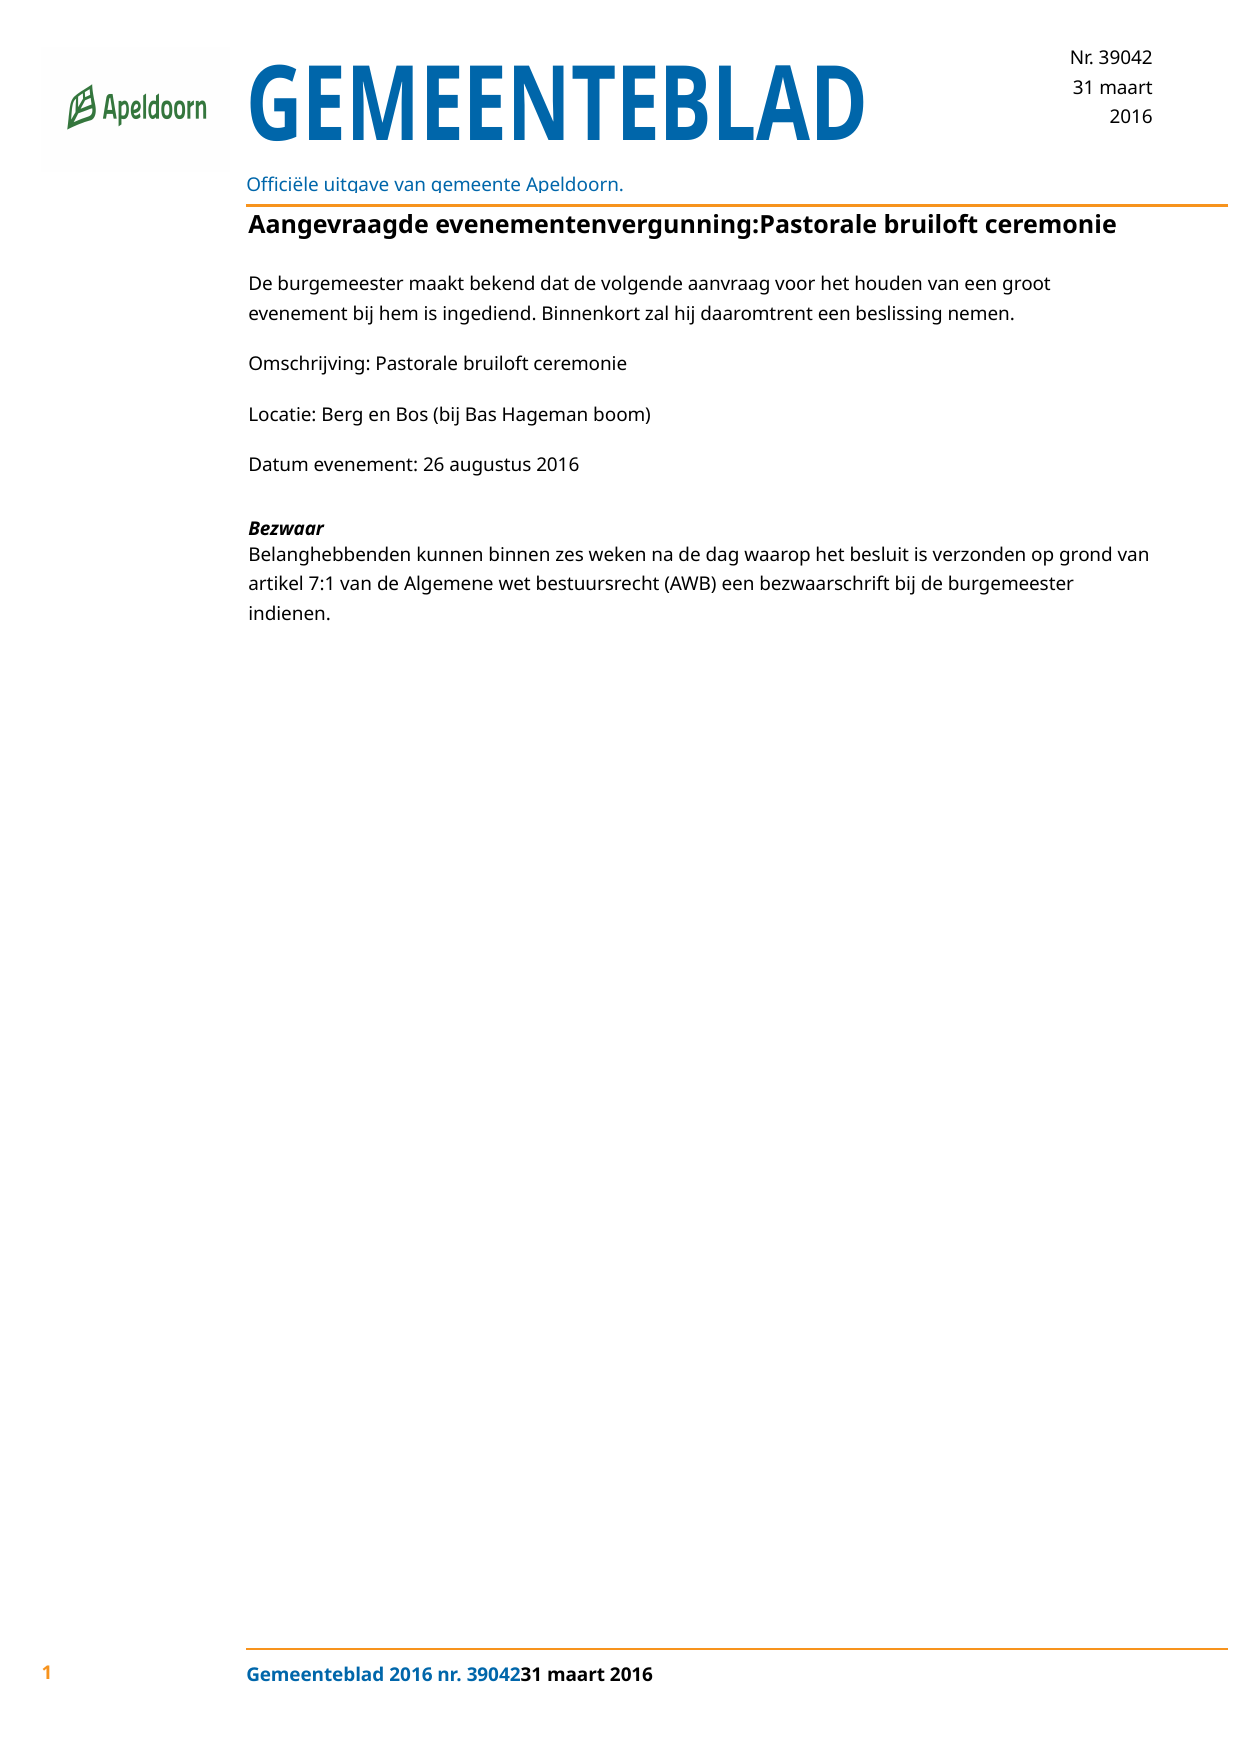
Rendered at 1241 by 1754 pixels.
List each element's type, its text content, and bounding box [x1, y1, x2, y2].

text Datum evenement: 26 augustus 2016 [248, 451, 1152, 477]
text De burgemeester maakt bekend dat de volgende aanvraag voor het houden van een groot evenement bij hem is ingediend. Binnenkort zal hij daaromtrent een beslissing nemen. [248, 270, 1152, 326]
text Belanghebbenden kunnen binnen zes weken na de dag waarop het besluit is verzonden op grond van artikel 7:1 van de Algemene wet bestuursrecht (AWB) een bezwaarschrift bij de burgemeester indienen. [248, 541, 1152, 626]
text Omschrijving: Pastorale bruiloft ceremonie [248, 350, 1152, 376]
text Aangevraagde evenementenvergunning:Pastorale bruiloft ceremonie [248, 207, 1152, 241]
picture [41, 47, 231, 172]
text Bezwaar [248, 515, 1152, 541]
text Locatie: Berg en Bos (bij Bas Hageman boom) [248, 401, 1152, 426]
